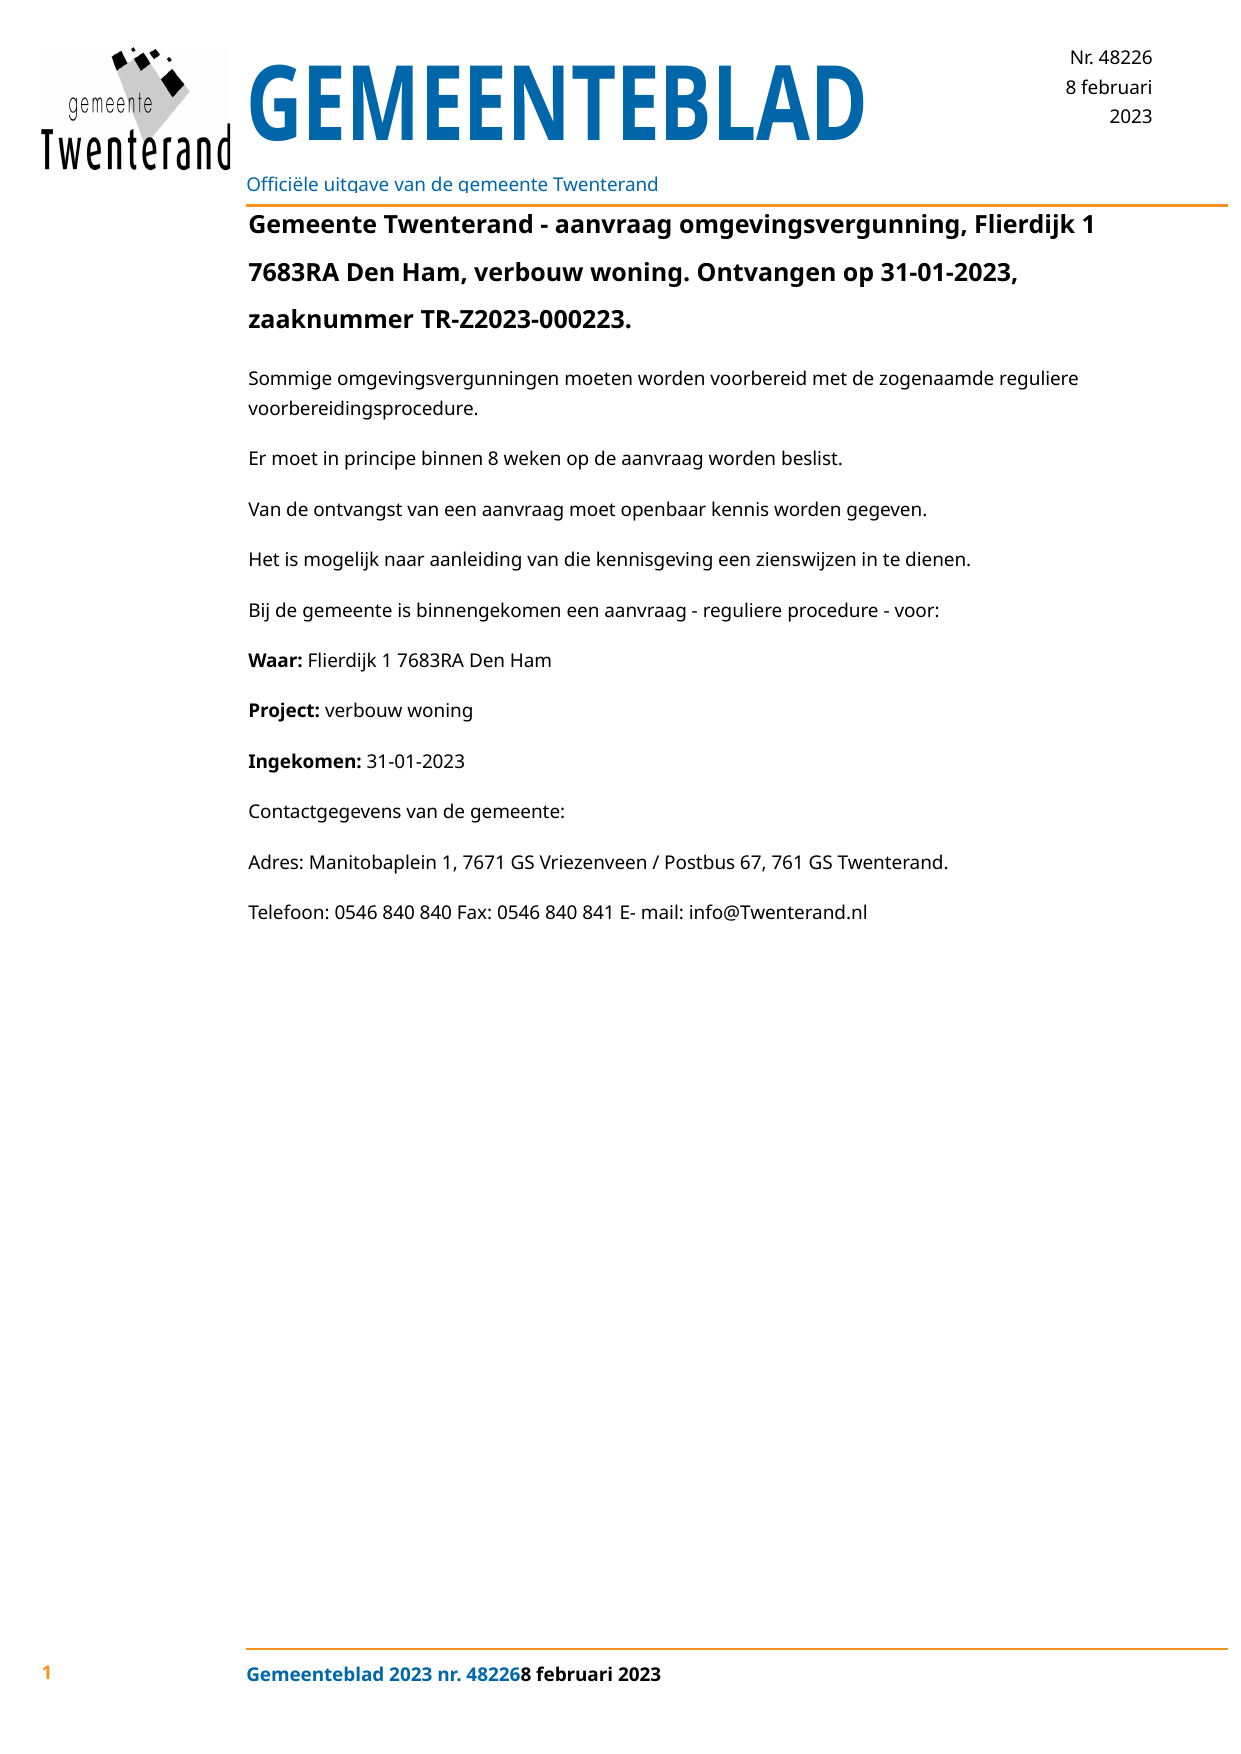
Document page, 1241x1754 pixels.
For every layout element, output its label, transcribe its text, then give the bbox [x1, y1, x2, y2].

text Sommige omgevingsvergunningen moeten worden voorbereid met de zogenaamde reguliere voorbereidingsprocedure. [248, 366, 1152, 421]
text Waar: Flierdijk 1 7683RA Den Ham [248, 647, 1152, 673]
text Bij de gemeente is binnengekomen een aanvraag - reguliere procedure - voor: [248, 597, 1152, 622]
text Het is mogelijk naar aanleiding van die kennisgeving een zienswijzen in te dienen. [248, 546, 1152, 572]
text Van de ontvangst van een aanvraag moet openbaar kennis worden gegeven. [248, 496, 1152, 522]
text Project: verbouw woning [248, 698, 1152, 723]
text Adres: Manitobaplein 1, 7671 GS Vriezenveen / Postbus 67, 761 GS Twenterand. [248, 849, 1152, 874]
picture [41, 47, 231, 172]
text Ingekomen: 31-01-2023 [248, 748, 1152, 774]
text Gemeente Twenterand - aanvraag omgevingsvergunning, Flierdijk 1 7683RA Den Ham, verbouw woning. Ontvangen op 31-01-2023, zaaknummer TR-Z2023-000223. [248, 207, 1152, 336]
text Contactgegevens van de gemeente: [248, 798, 1152, 824]
text Er moet in principe binnen 8 weken op de aanvraag worden beslist. [248, 446, 1152, 471]
text Telefoon: 0546 840 840 Fax: 0546 840 841 E- mail: info@Twenterand.nl [248, 899, 1152, 925]
